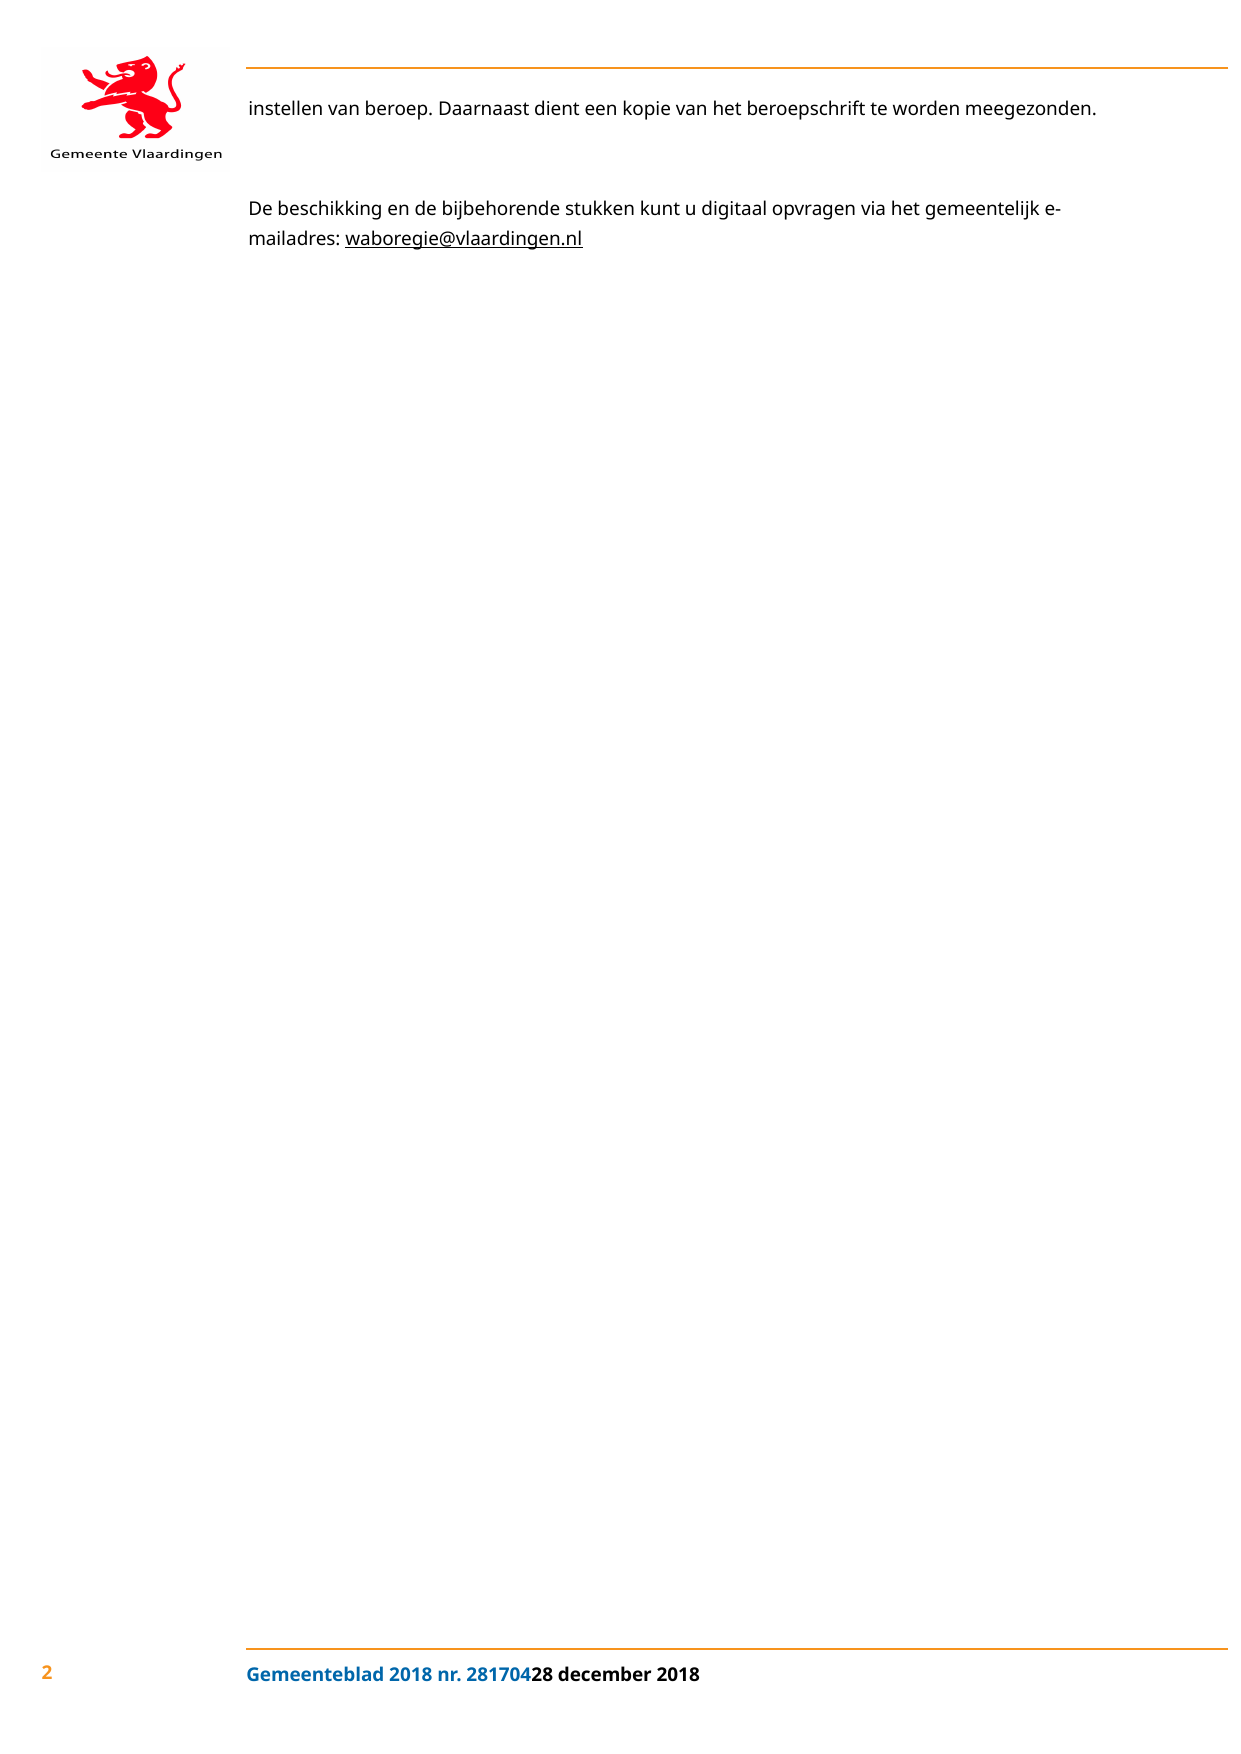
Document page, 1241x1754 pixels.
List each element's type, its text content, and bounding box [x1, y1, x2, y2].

picture [41, 47, 231, 172]
text instellen van beroep. Daarnaast dient een kopie van het beroepschrift te worden meegezonden. [248, 95, 1152, 121]
text De beschikking en de bijbehorende stukken kunt u digitaal opvragen via het gemeentelijk e-mailadres: waboregie@vlaardingen.nl [248, 196, 1152, 251]
